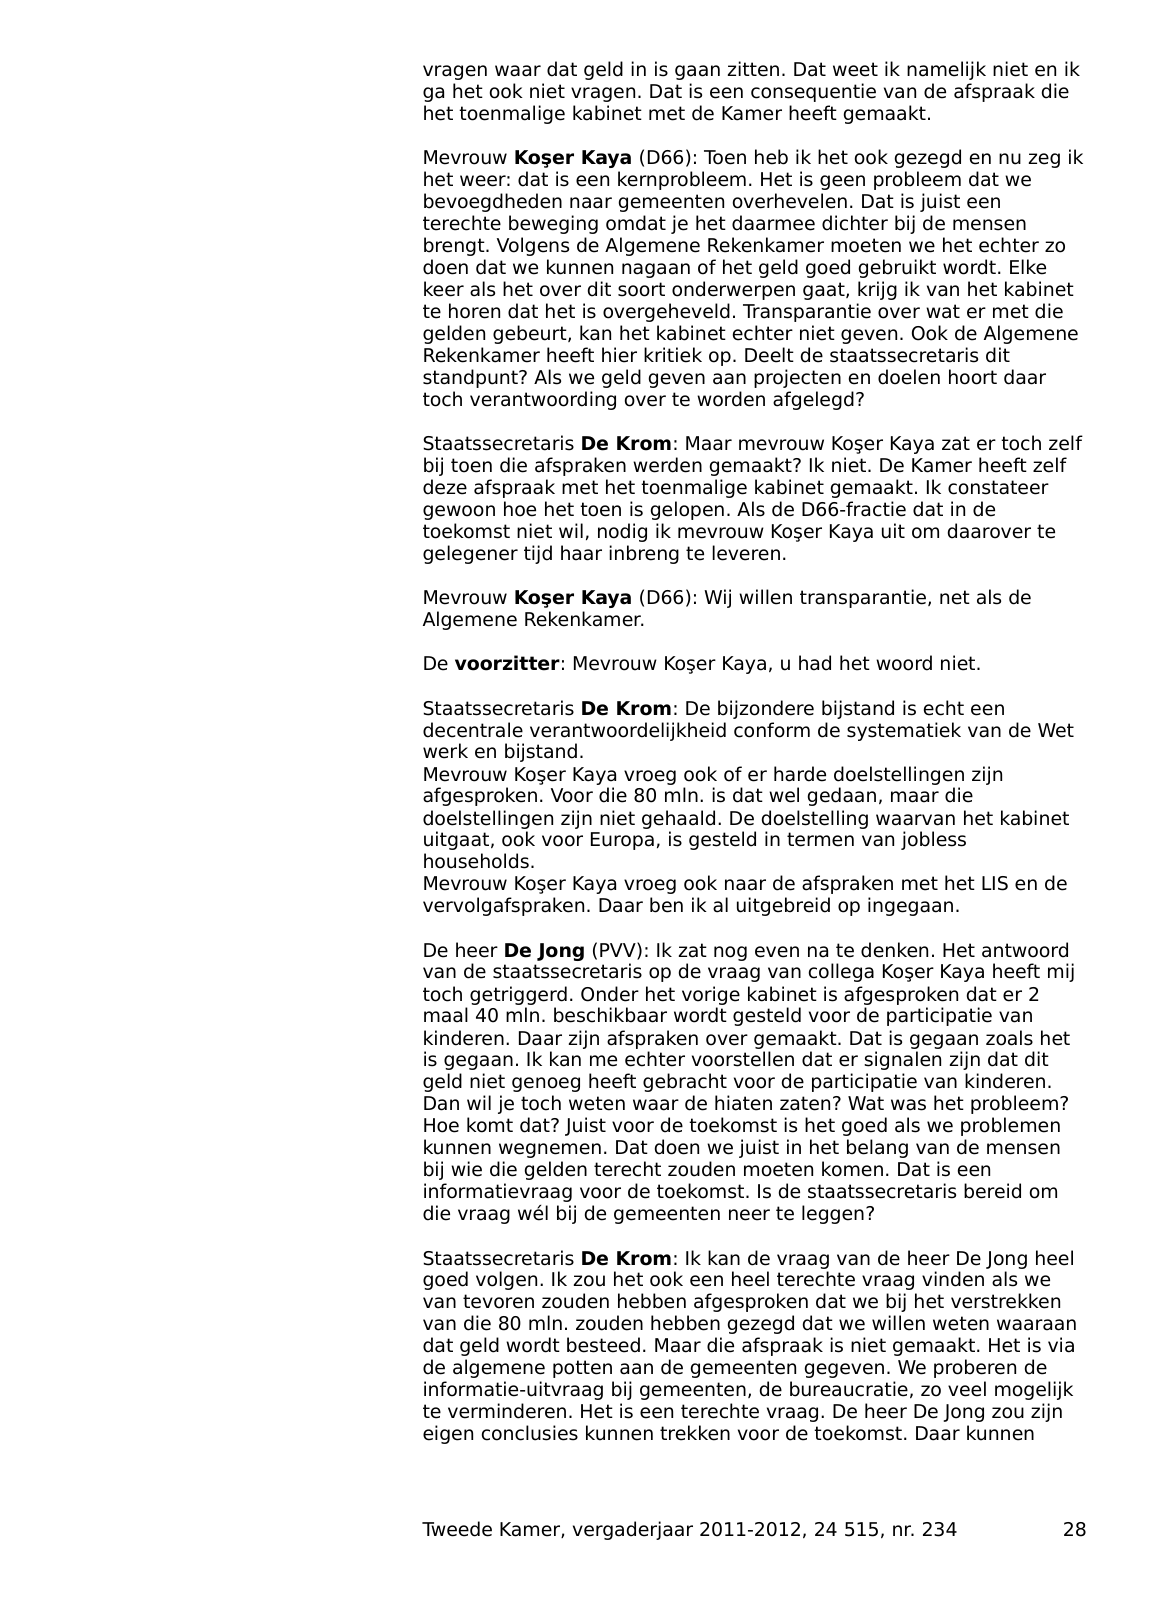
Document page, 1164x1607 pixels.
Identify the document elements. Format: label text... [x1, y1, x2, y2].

text Mevrouw Koşer Kaya (D66): Toen heb ik het ook gezegd en nu zeg ik het weer: dat is een kernprobleem. Het is geen probleem dat we bevoegdheden naar gemeenten overhevelen. Dat is juist een terechte beweging omdat je het daarmee dichter bij de mensen brengt. Volgens de Algemene Rekenkamer moeten we het echter zo doen dat we kunnen nagaan of het geld goed gebruikt wordt. Elke keer als het over dit soort onderwerpen gaat, krijg ik van het kabinet te horen dat het is overgeheveld. Transparantie over wat er met die gelden gebeurt, kan het kabinet echter niet geven. Ook de Algemene Rekenkamer heeft hier kritiek op. Deelt de staatssecretaris dit standpunt? Als we geld geven aan projecten en doelen hoort daar toch verantwoording over te worden afgelegd? [422, 147, 1087, 411]
text Mevrouw Koşer Kaya vroeg ook naar de afspraken met het LIS en de vervolgafspraken. Daar ben ik al uitgebreid op ingegaan. [422, 873, 1087, 917]
text Mevrouw Koşer Kaya vroeg ook of er harde doelstellingen zijn afgesproken. Voor die 80 mln. is dat wel gedaan, maar die doelstellingen zijn niet gehaald. De doelstelling waarvan het kabinet uitgaat, ook voor Europa, is gesteld in termen van jobless households. [422, 763, 1087, 873]
text Staatssecretaris De Krom: Maar mevrouw Koşer Kaya zat er toch zelf bij toen die afspraken werden gemaakt? Ik niet. De Kamer heeft zelf deze afspraak met het toenmalige kabinet gemaakt. Ik constateer gewoon hoe het toen is gelopen. Als de D66-fractie dat in de toekomst niet wil, nodig ik mevrouw Koşer Kaya uit om daarover te gelegener tijd haar inbreng te leveren. [422, 433, 1087, 565]
text De heer De Jong (PVV): Ik zat nog even na te denken. Het antwoord van de staatssecretaris op de vraag van collega Koşer Kaya heeft mij toch getriggerd. Onder het vorige kabinet is afgesproken dat er 2 maal 40 mln. beschikbaar wordt gesteld voor de participatie van kinderen. Daar zijn afspraken over gemaakt. Dat is gegaan zoals het is gegaan. Ik kan me echter voorstellen dat er signalen zijn dat dit geld niet genoeg heeft gebracht voor de participatie van kinderen. Dan wil je toch weten waar de hiaten zaten? Wat was het probleem? Hoe komt dat? Juist voor de toekomst is het goed als we problemen kunnen wegnemen. Dat doen we juist in het belang van de mensen bij wie die gelden terecht zouden moeten komen. Dat is een informatievraag voor de toekomst. Is de staatssecretaris bereid om die vraag wél bij de gemeenten neer te leggen? [422, 939, 1087, 1225]
text Staatssecretaris De Krom: Ik kan de vraag van de heer De Jong heel goed volgen. Ik zou het ook een heel terechte vraag vinden als we van tevoren zouden hebben afgesproken dat we bij het verstrekken van die 80 mln. zouden hebben gezegd dat we willen weten waaraan dat geld wordt besteed. Maar die afspraak is niet gemaakt. Het is via de algemene potten aan de gemeenten gegeven. We proberen de informatie-uitvraag bij gemeenten, de bureaucratie, zo veel mogelijk te verminderen. Het is een terechte vraag. De heer De Jong zou zijn eigen conclusies kunnen trekken voor de toekomst. Daar kunnen [422, 1247, 1087, 1445]
text Mevrouw Koşer Kaya (D66): Wij willen transparantie, net als de Algemene Rekenkamer. [422, 587, 1087, 631]
text vragen waar dat geld in is gaan zitten. Dat weet ik namelijk niet en ik ga het ook niet vragen. Dat is een consequentie van de afspraak die het toenmalige kabinet met de Kamer heeft gemaakt. [422, 59, 1087, 125]
text Staatssecretaris De Krom: De bijzondere bijstand is echt een decentrale verantwoordelijkheid conform de systematiek van de Wet werk en bijstand. [422, 697, 1087, 763]
text De voorzitter: Mevrouw Koşer Kaya, u had het woord niet. [422, 653, 1087, 675]
